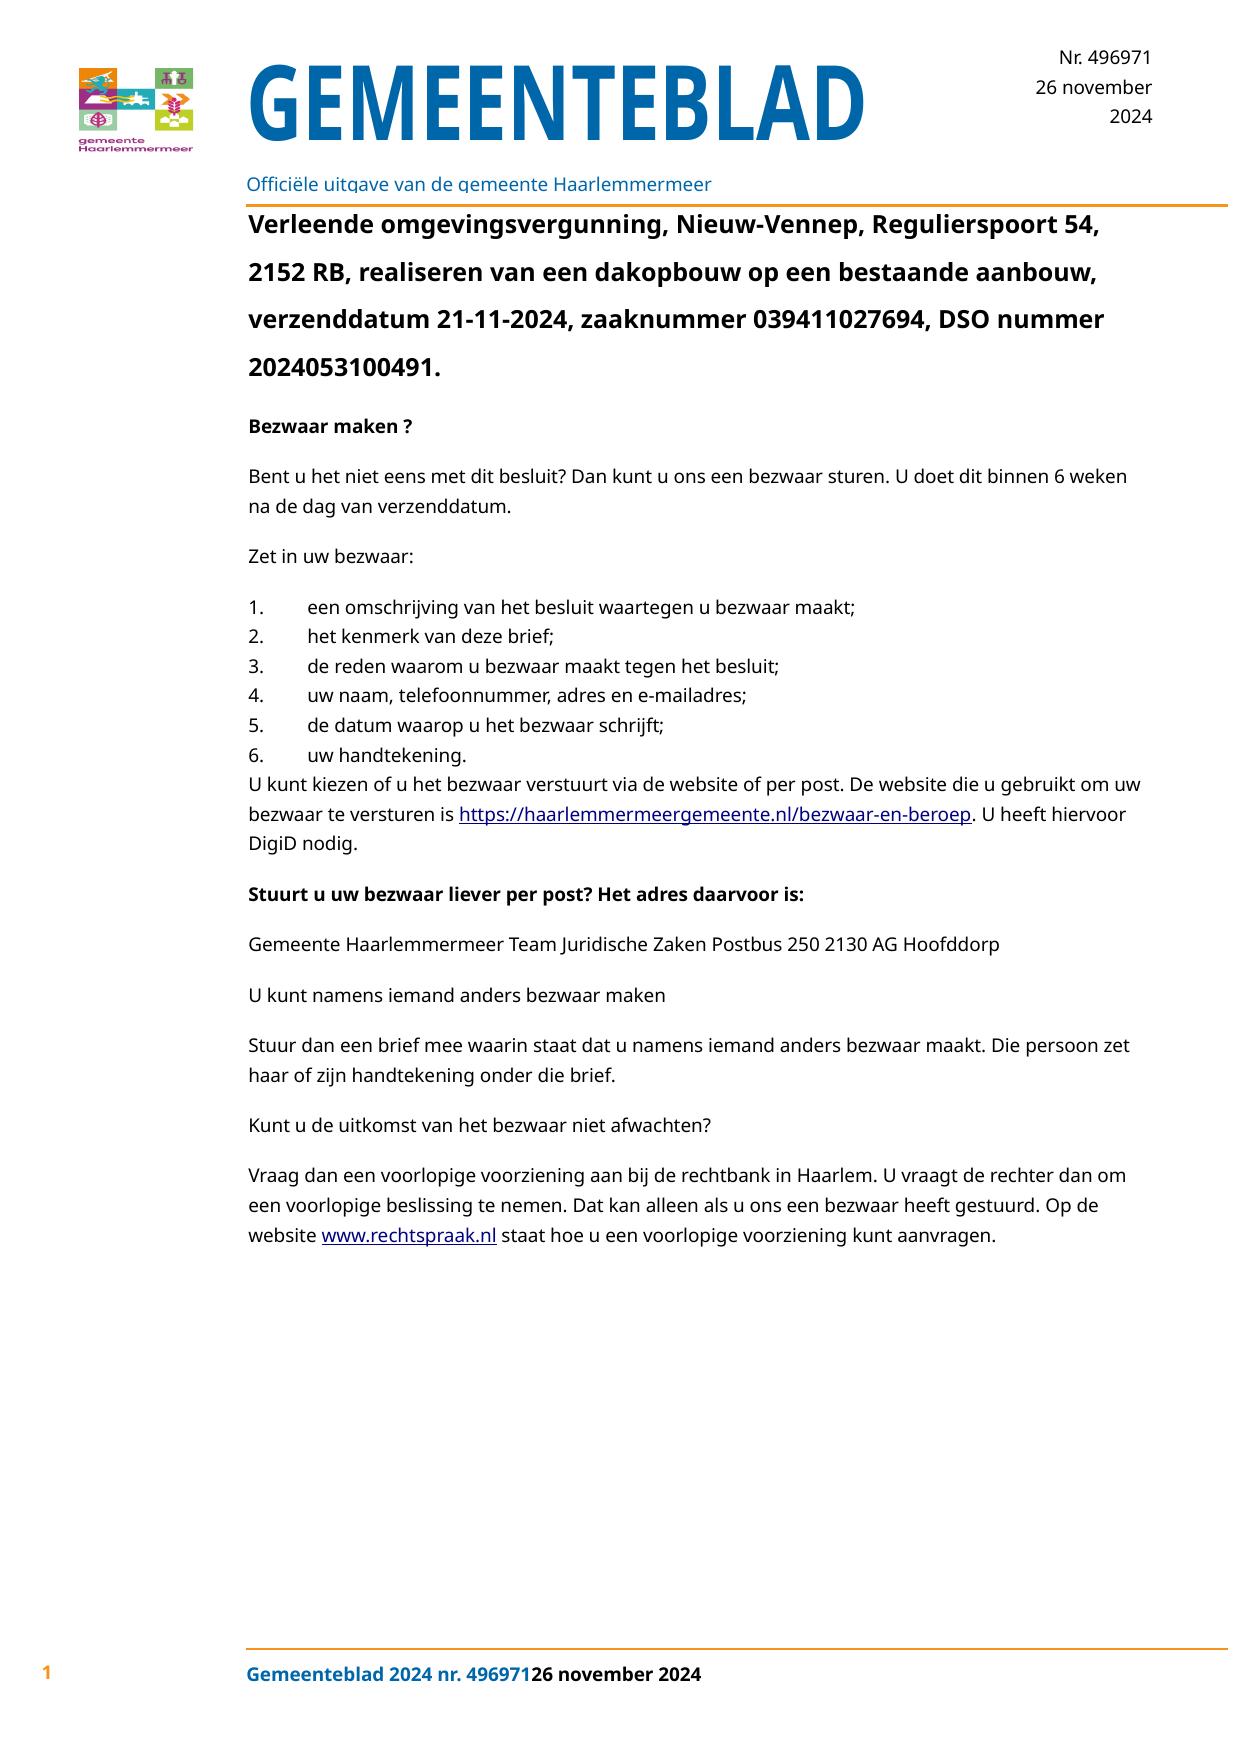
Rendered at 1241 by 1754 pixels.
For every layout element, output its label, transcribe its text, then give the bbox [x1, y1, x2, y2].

text Kunt u de uitkomst van het bezwaar niet afwachten? [248, 1112, 1152, 1138]
list een omschrijving van het besluit waartegen u bezwaar maakt; [248, 594, 1152, 620]
text Gemeente Haarlemmermeer Team Juridische Zaken Postbus 250 2130 AG Hoofddorp [248, 931, 1152, 957]
list het kenmerk van deze brief; [248, 623, 1152, 649]
text Verleende omgevingsvergunning, Nieuw-Vennep, Regulierspoort 54, 2152 RB, realiseren van een dakopbouw op een bestaande aanbouw, verzenddatum 21-11-2024, zaaknummer 039411027694, DSO nummer 2024053100491. [248, 207, 1152, 384]
text Vraag dan een voorlopige voorziening aan bij de rechtbank in Haarlem. U vraagt de rechter dan om een voorlopige beslissing te nemen. Dat kan alleen als u ons een bezwaar heeft gestuurd. Op de website www.rechtspraak.nl staat hoe u een voorlopige voorziening kunt aanvragen. [248, 1163, 1152, 1248]
list uw naam, telefoonnummer, adres en e-mailadres; [248, 683, 1152, 708]
text Zet in uw bezwaar: [248, 543, 1152, 569]
picture [41, 47, 231, 172]
text Bent u het niet eens met dit besluit? Dan kunt u ons een bezwaar sturen. U doet dit binnen 6 weken na de dag van verzenddatum. [248, 463, 1152, 519]
list uw handtekening. [248, 742, 1152, 768]
list de datum waarop u het bezwaar schrijft; [248, 712, 1152, 738]
text Stuur dan een brief mee waarin staat dat u namens iemand anders bezwaar maakt. Die persoon zet haar of zijn handtekening onder die brief. [248, 1032, 1152, 1088]
text U kunt kiezen of u het bezwaar verstuurt via de website of per post. De website die u gebruikt om uw bezwaar te versturen is https://haarlemmermeergemeente.nl/bezwaar-en-beroep. U heeft hiervoor DigiD nodig. [248, 771, 1152, 856]
text Stuurt u uw bezwaar liever per post? Het adres daarvoor is: [248, 881, 1152, 907]
list de reden waarom u bezwaar maakt tegen het besluit; [248, 653, 1152, 679]
text Bezwaar maken ? [248, 413, 1152, 439]
text U kunt namens iemand anders bezwaar maken [248, 982, 1152, 1008]
